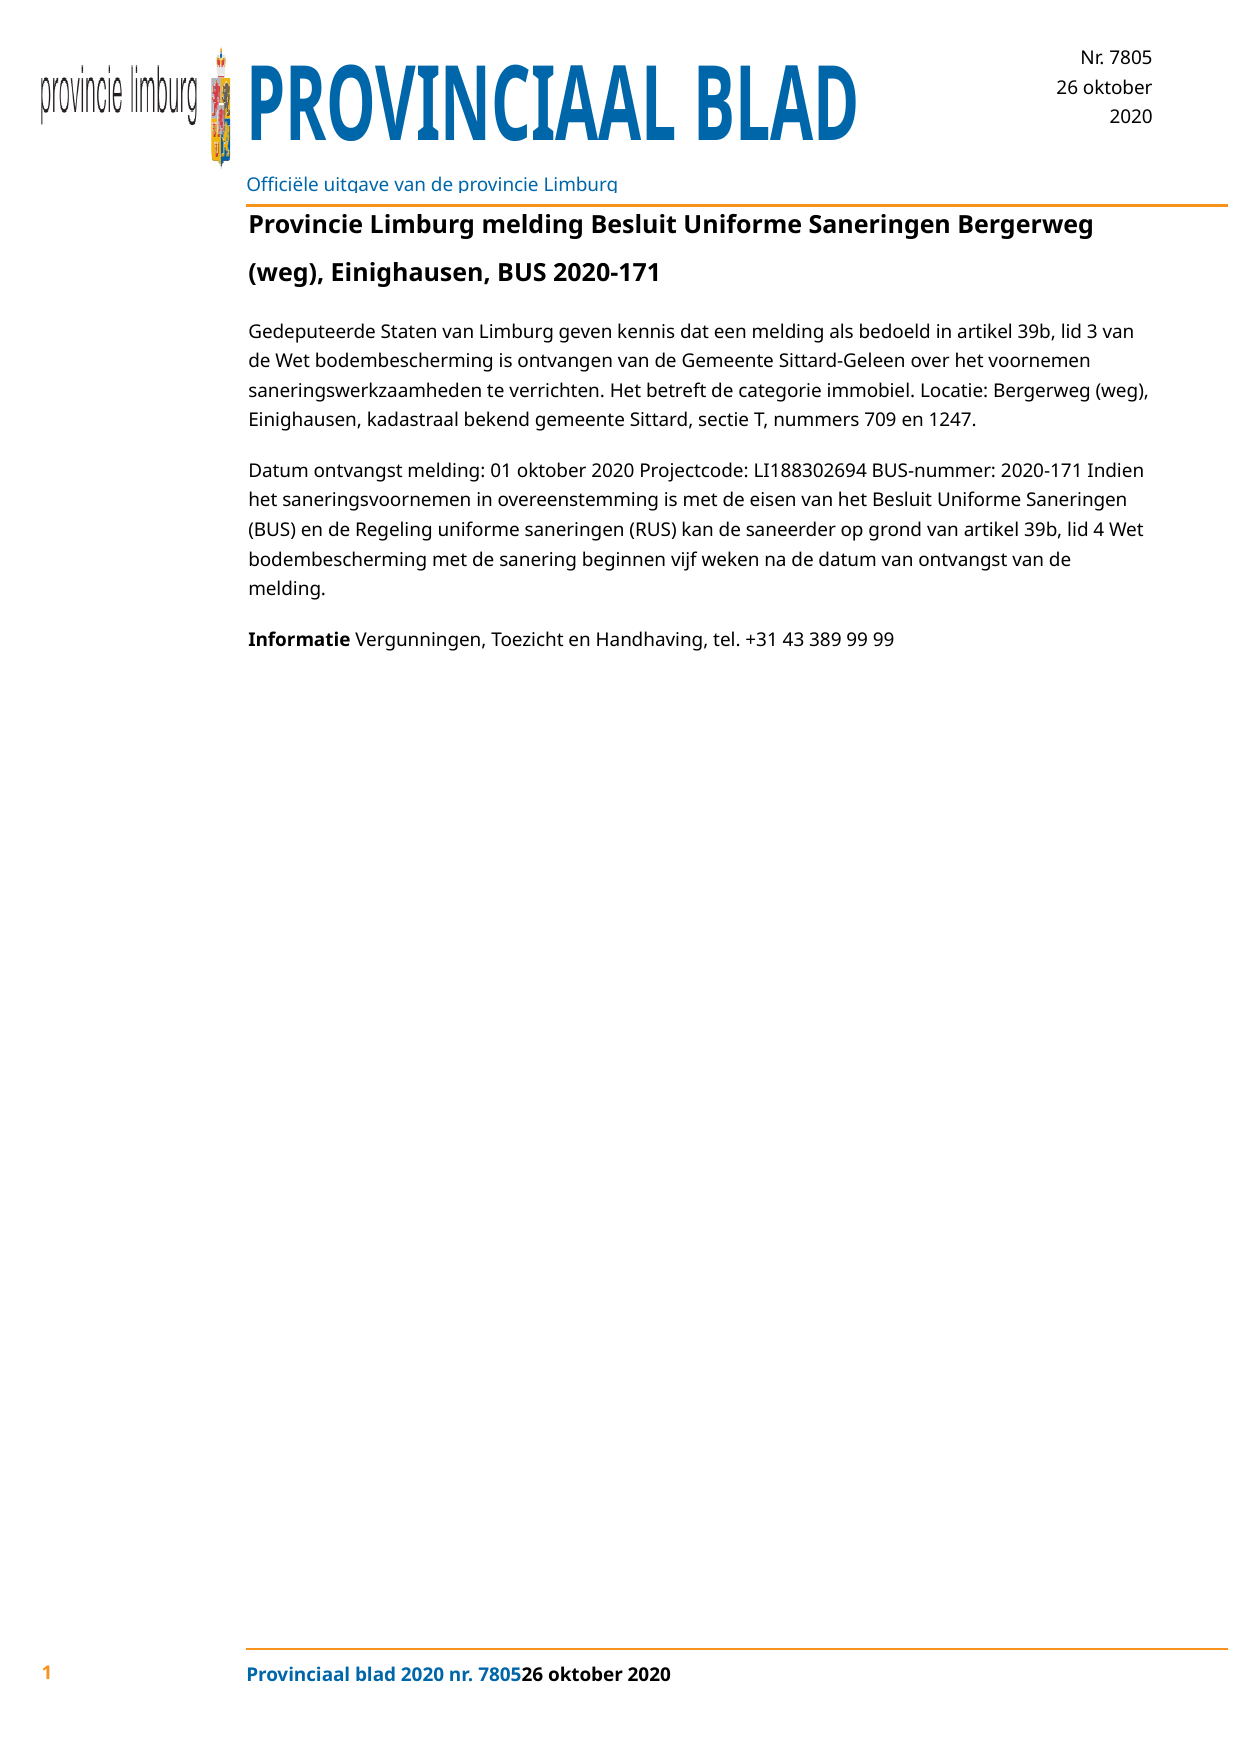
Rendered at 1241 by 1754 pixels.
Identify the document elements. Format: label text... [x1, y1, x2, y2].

text Gedeputeerde Staten van Limburg geven kennis dat een melding als bedoeld in artikel 39b, lid 3 van de Wet bodembescherming is ontvangen van de Gemeente Sittard-Geleen over het voornemen saneringswerkzaamheden te verrichten. Het betreft de categorie immobiel. Locatie: Bergerweg (weg), Einighausen, kadastraal bekend gemeente Sittard, sectie T, nummers 709 en 1247. [248, 318, 1152, 432]
picture [41, 47, 231, 172]
text Datum ontvangst melding: 01 oktober 2020 Projectcode: LI188302694 BUS-nummer: 2020-171 Indien het saneringsvoornemen in overeenstemming is met de eisen van het Besluit Uniforme Saneringen (BUS) en de Regeling uniforme saneringen (RUS) kan de saneerder op grond van artikel 39b, lid 4 Wet bodembescherming met de sanering beginnen vijf weken na de datum van ontvangst van de melding. [248, 457, 1152, 601]
text Provincie Limburg melding Besluit Uniforme Saneringen Bergerweg (weg), Einighausen, BUS 2020-171 [248, 207, 1152, 288]
text Informatie Vergunningen, Toezicht en Handhaving, tel. +31 43 389 99 99 [248, 626, 1152, 652]
